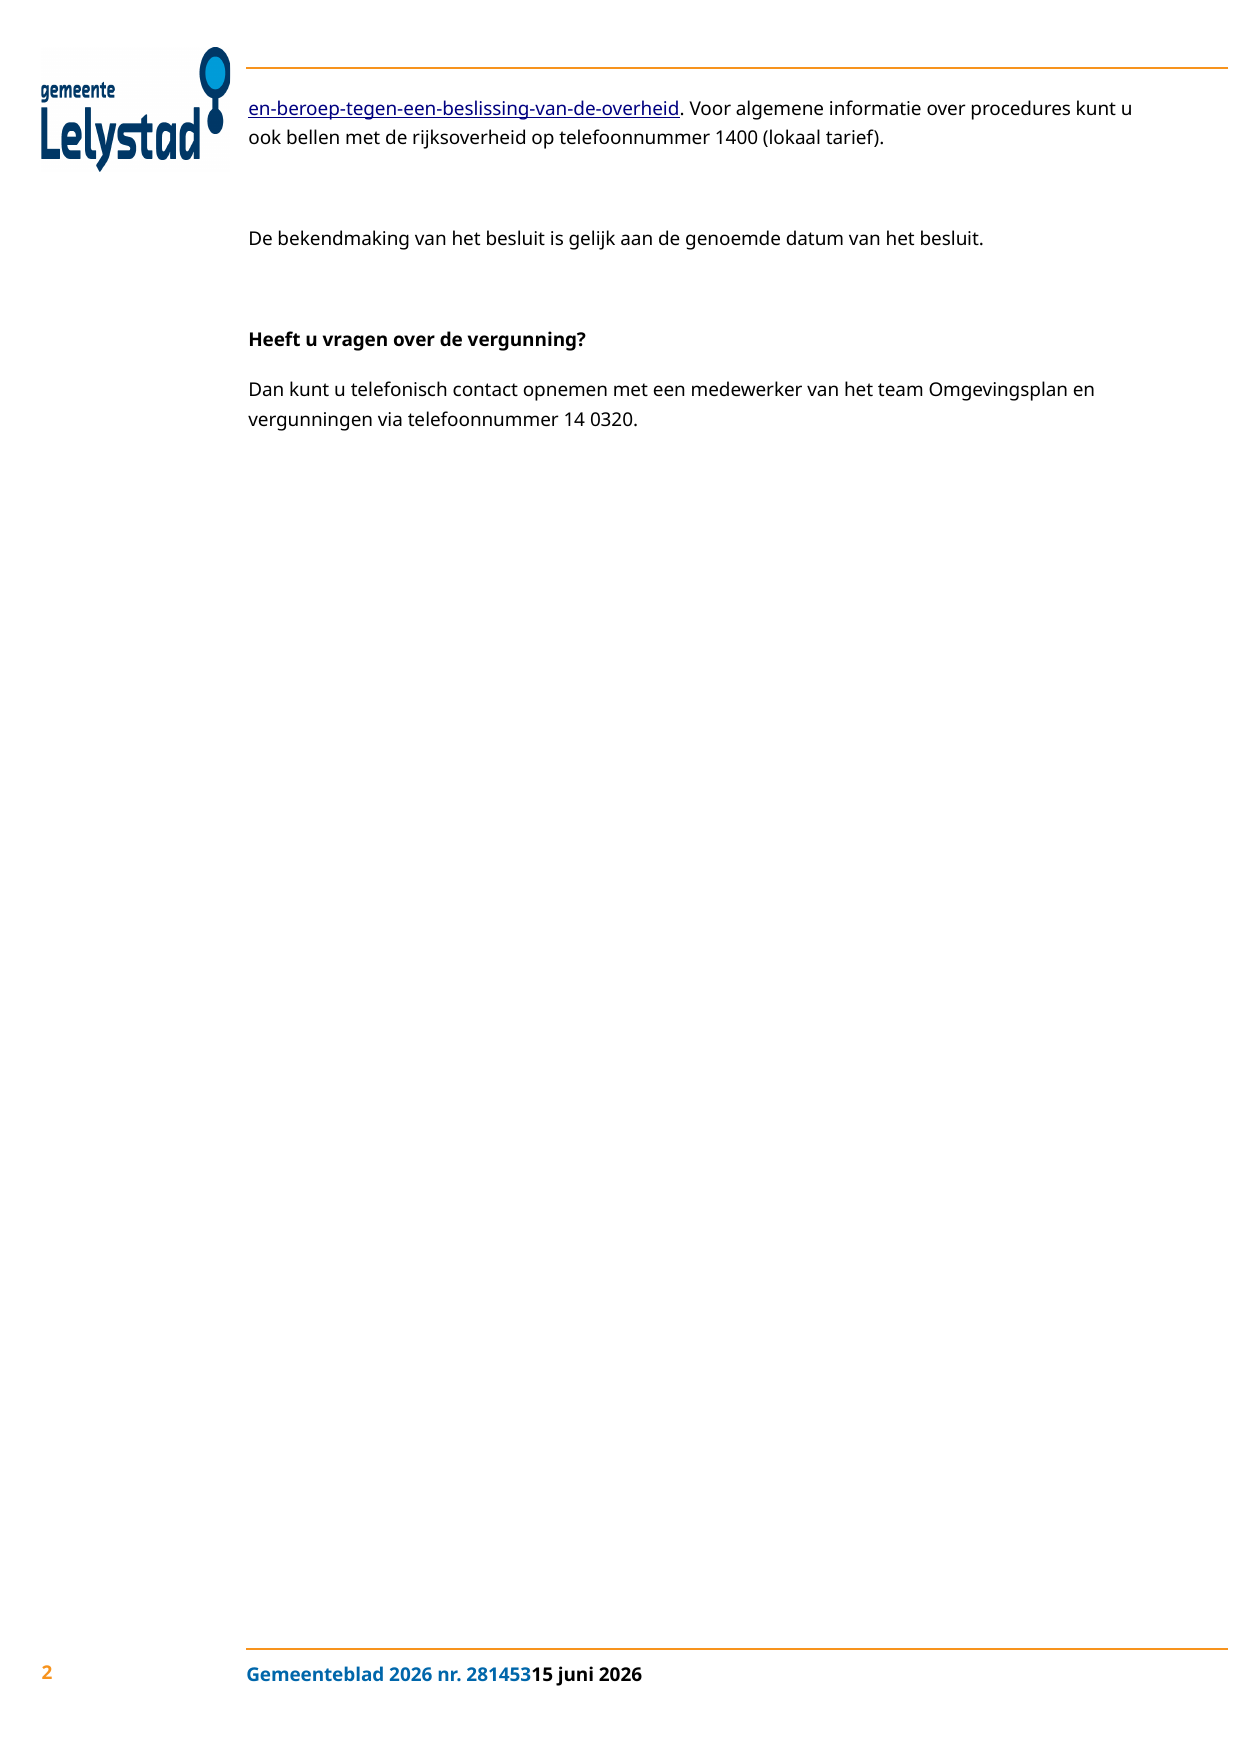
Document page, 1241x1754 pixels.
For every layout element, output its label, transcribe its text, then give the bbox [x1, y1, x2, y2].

text De bekendmaking van het besluit is gelijk aan de genoemde datum van het besluit. [248, 225, 1152, 251]
text Heeft u vragen over de vergunning? [248, 326, 1152, 352]
text Dan kunt u telefonisch contact opnemen met een medewerker van het team Omgevingsplan en vergunningen via telefoonnummer 14 0320. [248, 376, 1152, 432]
picture [41, 47, 231, 172]
text en-beroep-tegen-een-beslissing-van-de-overheid. Voor algemene informatie over procedures kunt u ook bellen met de rijksoverheid op telefoonnummer 1400 (lokaal tarief). [248, 95, 1152, 150]
